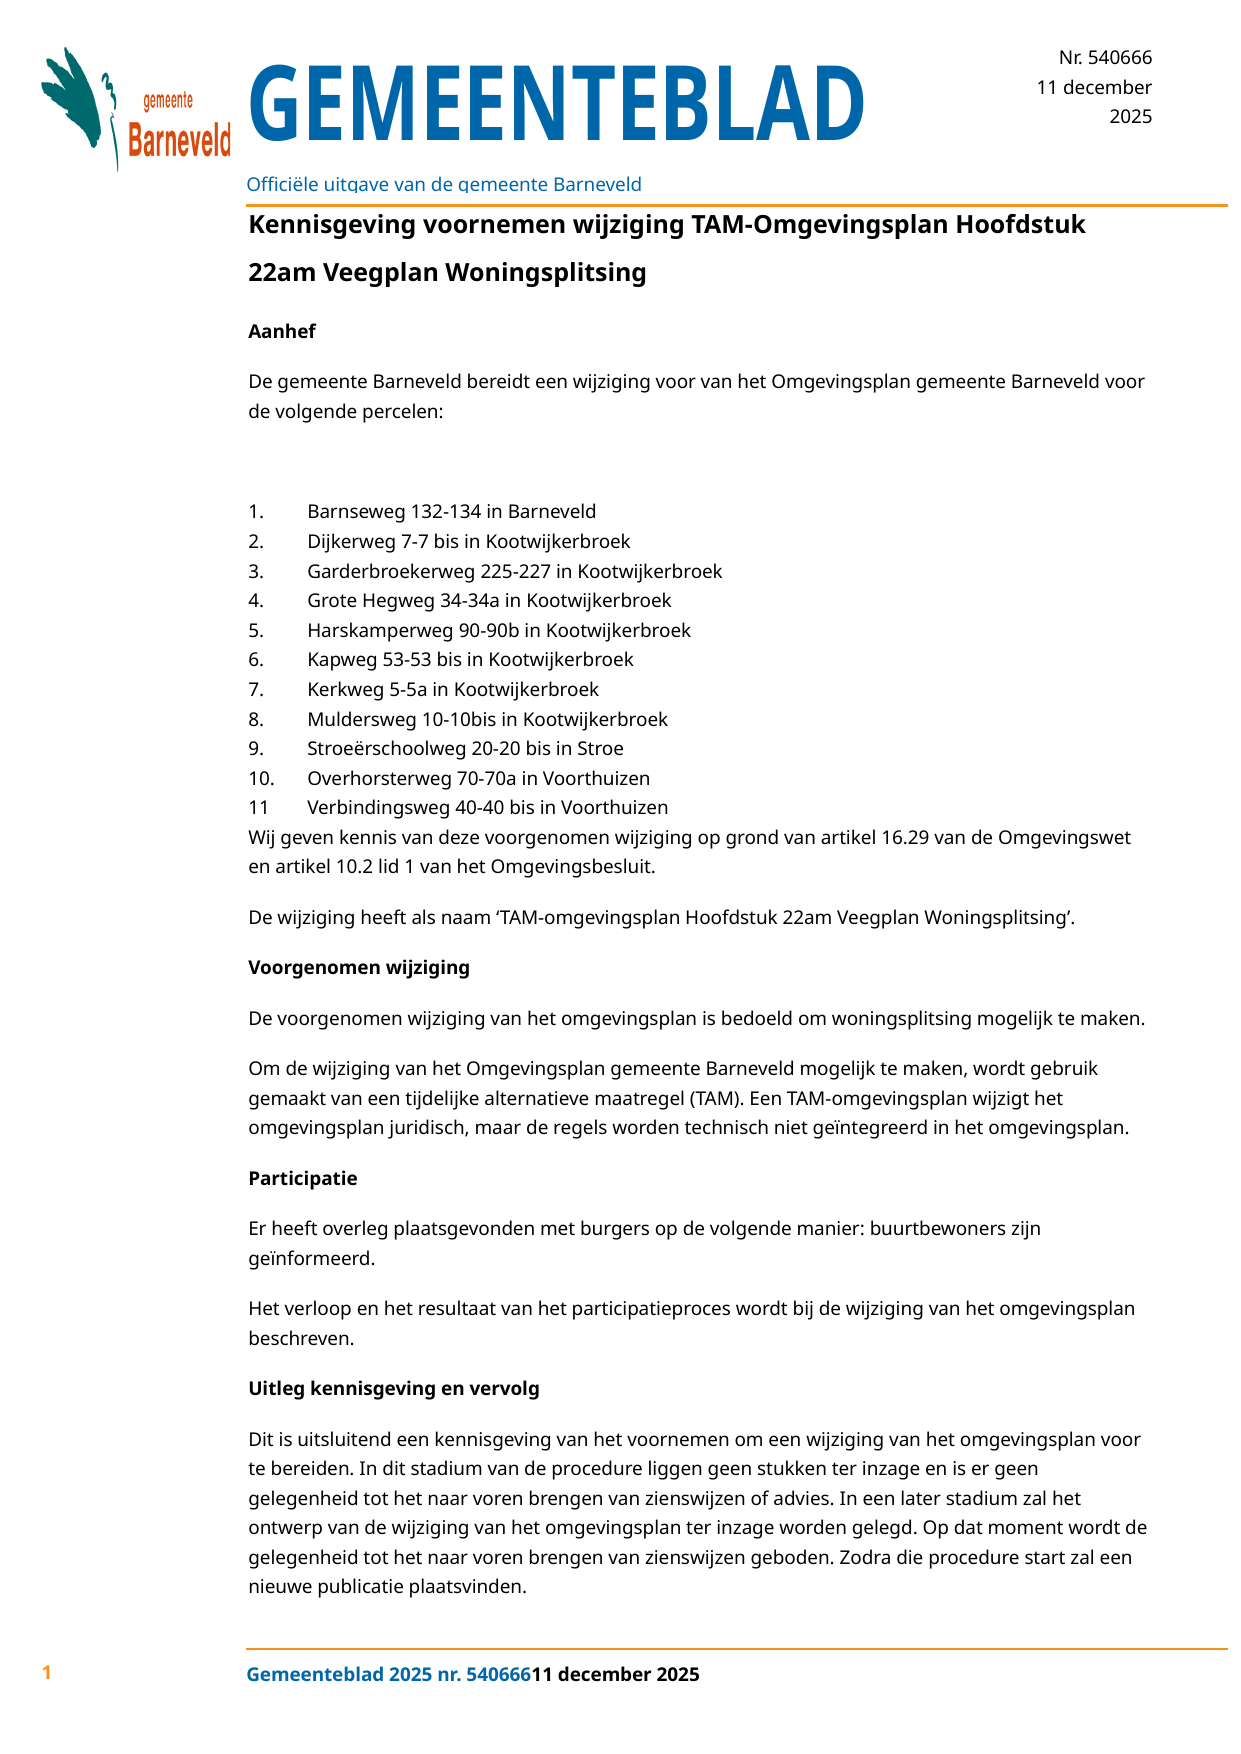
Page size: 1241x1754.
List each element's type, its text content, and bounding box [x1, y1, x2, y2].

list Kerkweg 5-5a in Kootwijkerbroek [248, 676, 1152, 702]
text Uitleg kennisgeving en vervolg [248, 1375, 1152, 1401]
list Barnseweg 132-134 in Barneveld [248, 499, 1152, 524]
list Grote Hegweg 34-34a in Kootwijkerbroek [248, 587, 1152, 613]
picture [41, 47, 231, 172]
text Voorgenomen wijziging [248, 954, 1152, 980]
list Verbindingsweg 40-40 bis in Voorthuizen [248, 794, 1152, 820]
text De wijziging heeft als naam ‘TAM-omgevingsplan Hoofdstuk 22am Veegplan Woningsplitsing’. [248, 904, 1152, 930]
text De voorgenomen wijziging van het omgevingsplan is bedoeld om woningsplitsing mogelijk te maken. [248, 1005, 1152, 1031]
list Stroeërschoolweg 20-20 bis in Stroe [248, 735, 1152, 761]
text Het verloop en het resultaat van het participatieproces wordt bij de wijziging van het omgevingsplan beschreven. [248, 1295, 1152, 1351]
list Dijkerweg 7-7 bis in Kootwijkerbroek [248, 528, 1152, 554]
text Dit is uitsluitend een kennisgeving van het voornemen om een wijziging van het omgevingsplan voor te bereiden. In dit stadium van de procedure liggen geen stukken ter inzage en is er geen gelegenheid tot het naar voren brengen van zienswijzen of advies. In een later stadium zal het ontwerp van de wijziging van het omgevingsplan ter inzage worden gelegd. Op dat moment wordt de gelegenheid tot het naar voren brengen van zienswijzen geboden. Zodra die procedure start zal een nieuwe publicatie plaatsvinden. [248, 1426, 1152, 1599]
text Participatie [248, 1165, 1152, 1191]
text De gemeente Barneveld bereidt een wijziging voor van het Omgevingsplan gemeente Barneveld voor de volgende percelen: [248, 368, 1152, 424]
text Kennisgeving voornemen wijziging TAM-Omgevingsplan Hoofdstuk 22am Veegplan Woningsplitsing [248, 207, 1152, 288]
list Kapweg 53-53 bis in Kootwijkerbroek [248, 647, 1152, 672]
list Overhorsterweg 70-70a in Voorthuizen [248, 765, 1152, 791]
list Muldersweg 10-10bis in Kootwijkerbroek [248, 706, 1152, 732]
text Aanhef [248, 318, 1152, 344]
text Om de wijziging van het Omgevingsplan gemeente Barneveld mogelijk te maken, wordt gebruik gemaakt van een tijdelijke alternatieve maatregel (TAM). Een TAM-omgevingsplan wijzigt het omgevingsplan juridisch, maar de regels worden technisch niet geïntegreerd in het omgevingsplan. [248, 1055, 1152, 1140]
list Harskamperweg 90-90b in Kootwijkerbroek [248, 617, 1152, 643]
text Wij geven kennis van deze voorgenomen wijziging op grond van artikel 16.29 van de Omgevingswet en artikel 10.2 lid 1 van het Omgevingsbesluit. [248, 824, 1152, 879]
text Er heeft overleg plaatsgevonden met burgers op de volgende manier: buurtbewoners zijn geïnformeerd. [248, 1215, 1152, 1271]
list Garderbroekerweg 225-227 in Kootwijkerbroek [248, 558, 1152, 584]
